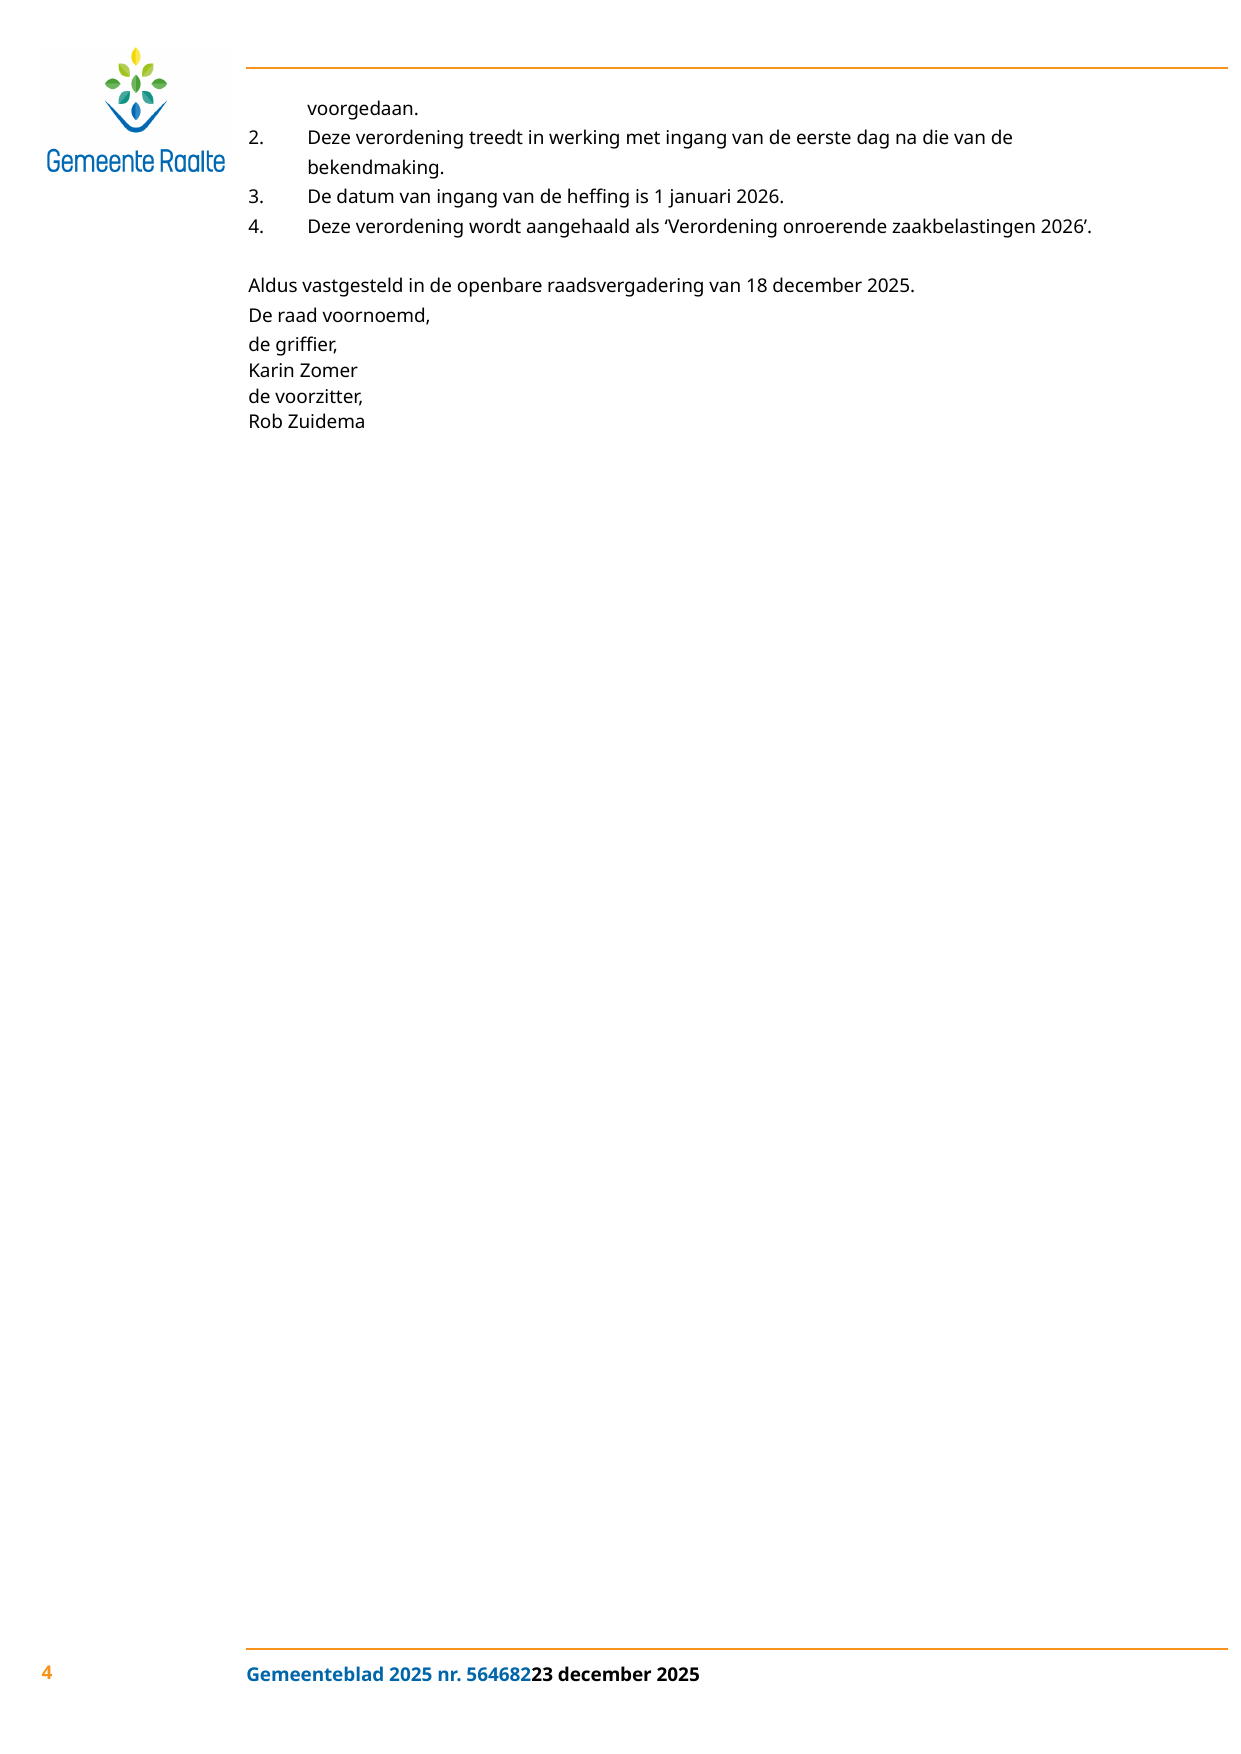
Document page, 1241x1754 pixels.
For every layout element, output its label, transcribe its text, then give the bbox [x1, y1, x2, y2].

text De raad voornoemd, [248, 302, 1152, 328]
list De datum van ingang van de heffing is 1 januari 2026. [248, 183, 1152, 209]
text de griffier, [248, 331, 1152, 357]
text de voorzitter, [248, 383, 1152, 409]
list Deze verordening treedt in werking met ingang van de eerste dag na die van de bekendmaking. [248, 124, 1152, 180]
text Rob Zuidema [248, 409, 1152, 434]
text Aldus vastgesteld in de openbare raadsvergadering van 18 december 2025. [248, 272, 1152, 298]
text Karin Zomer [248, 357, 1152, 383]
list Deze verordening wordt aangehaald als ‘Verordening onroerende zaakbelastingen 2026’. [248, 213, 1152, 239]
list voorgedaan. [248, 95, 1152, 121]
picture [41, 47, 231, 172]
